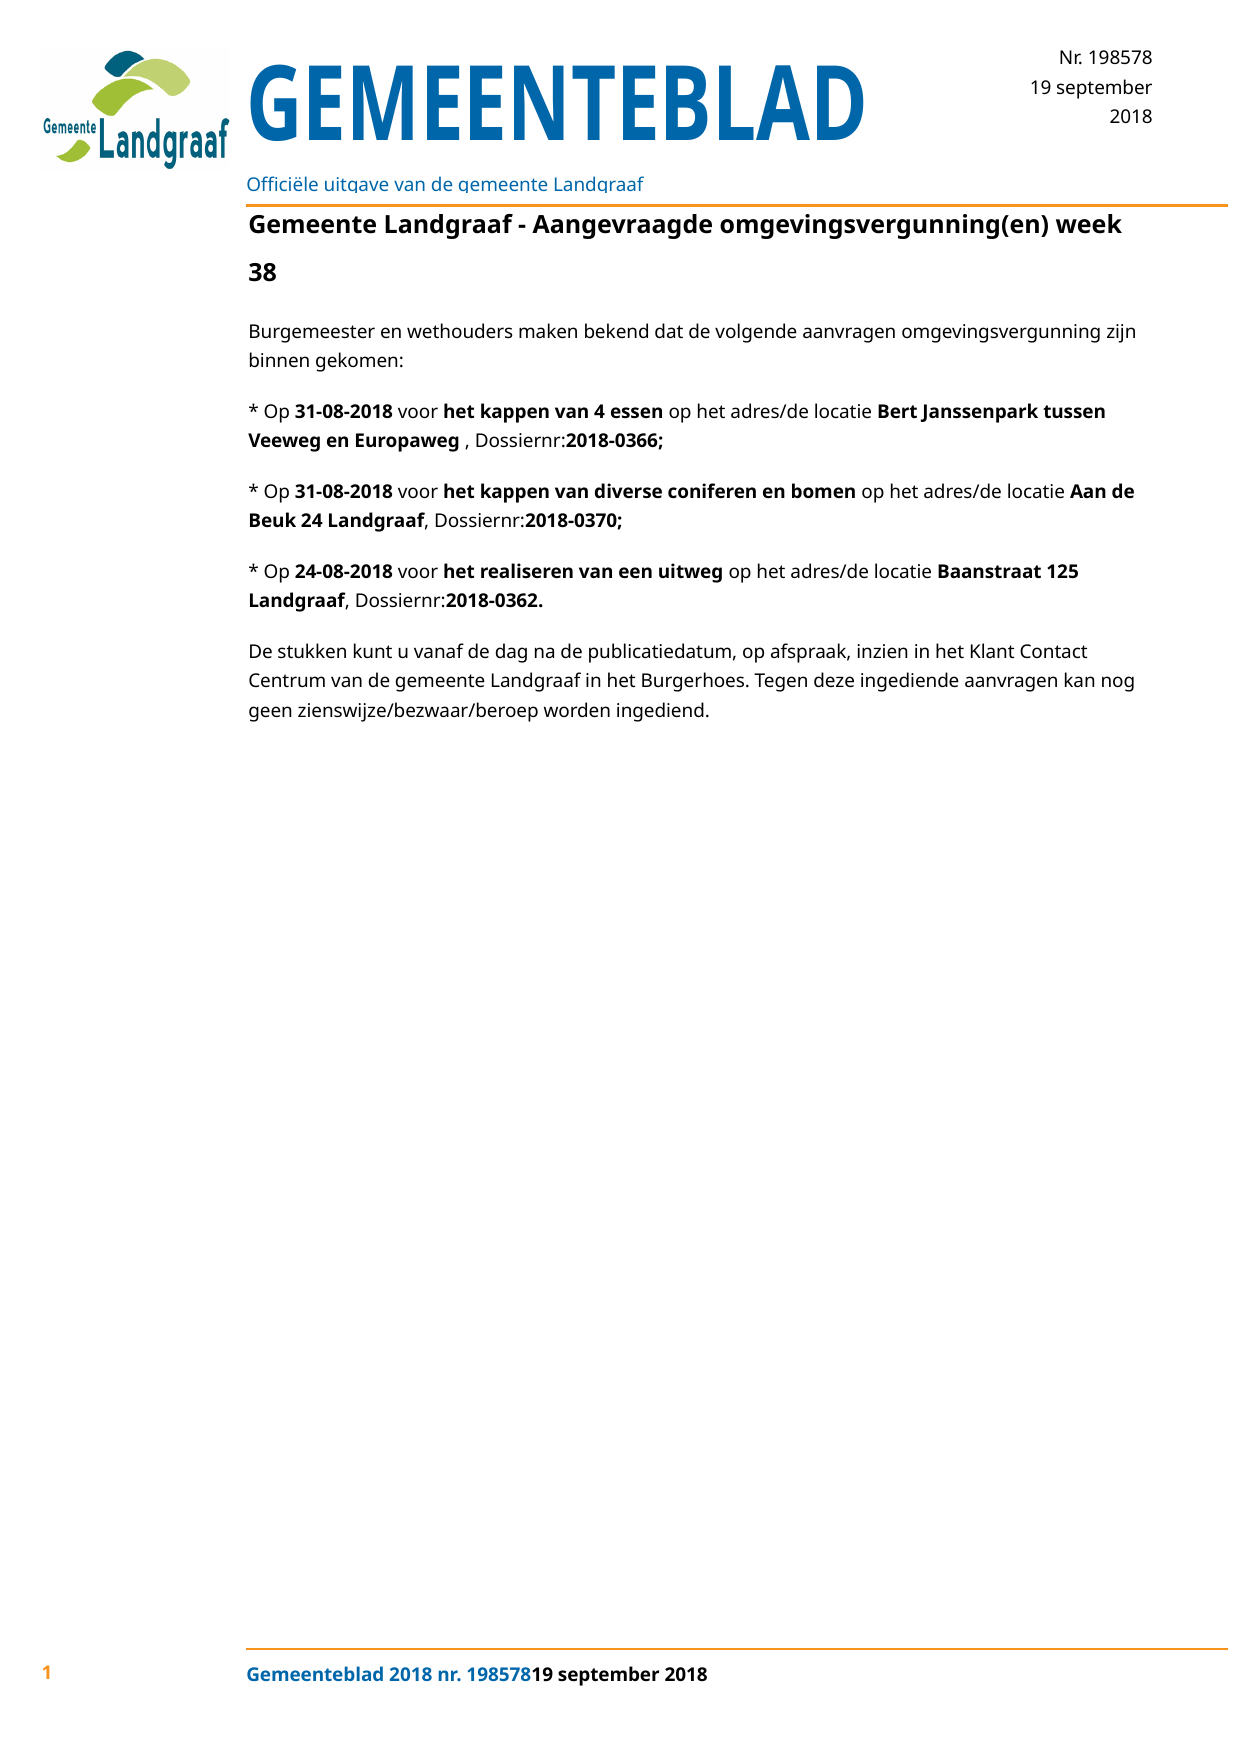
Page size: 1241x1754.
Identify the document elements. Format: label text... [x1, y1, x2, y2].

text De stukken kunt u vanaf de dag na de publicatiedatum, op afspraak, inzien in het Klant Contact Centrum van de gemeente Landgraaf in het Burgerhoes. Tegen deze ingediende aanvragen kan nog geen zienswijze/bezwaar/beroep worden ingediend. [248, 638, 1152, 723]
text Gemeente Landgraaf - Aangevraagde omgevingsvergunning(en) week 38 [248, 207, 1152, 288]
text Burgemeester en wethouders maken bekend dat de volgende aanvragen omgevingsvergunning zijn binnen gekomen: [248, 318, 1152, 373]
text * Op 24-08-2018 voor het realiseren van een uitweg op het adres/de locatie Baanstraat 125 Landgraaf, Dossiernr:2018-0362. [248, 558, 1152, 613]
text * Op 31-08-2018 voor het kappen van 4 essen op het adres/de locatie Bert Janssenpark tussen Veeweg en Europaweg , Dossiernr:2018-0366; [248, 398, 1152, 453]
text * Op 31-08-2018 voor het kappen van diverse coniferen en bomen op het adres/de locatie Aan de Beuk 24 Landgraaf, Dossiernr:2018-0370; [248, 478, 1152, 533]
picture [41, 47, 231, 172]
